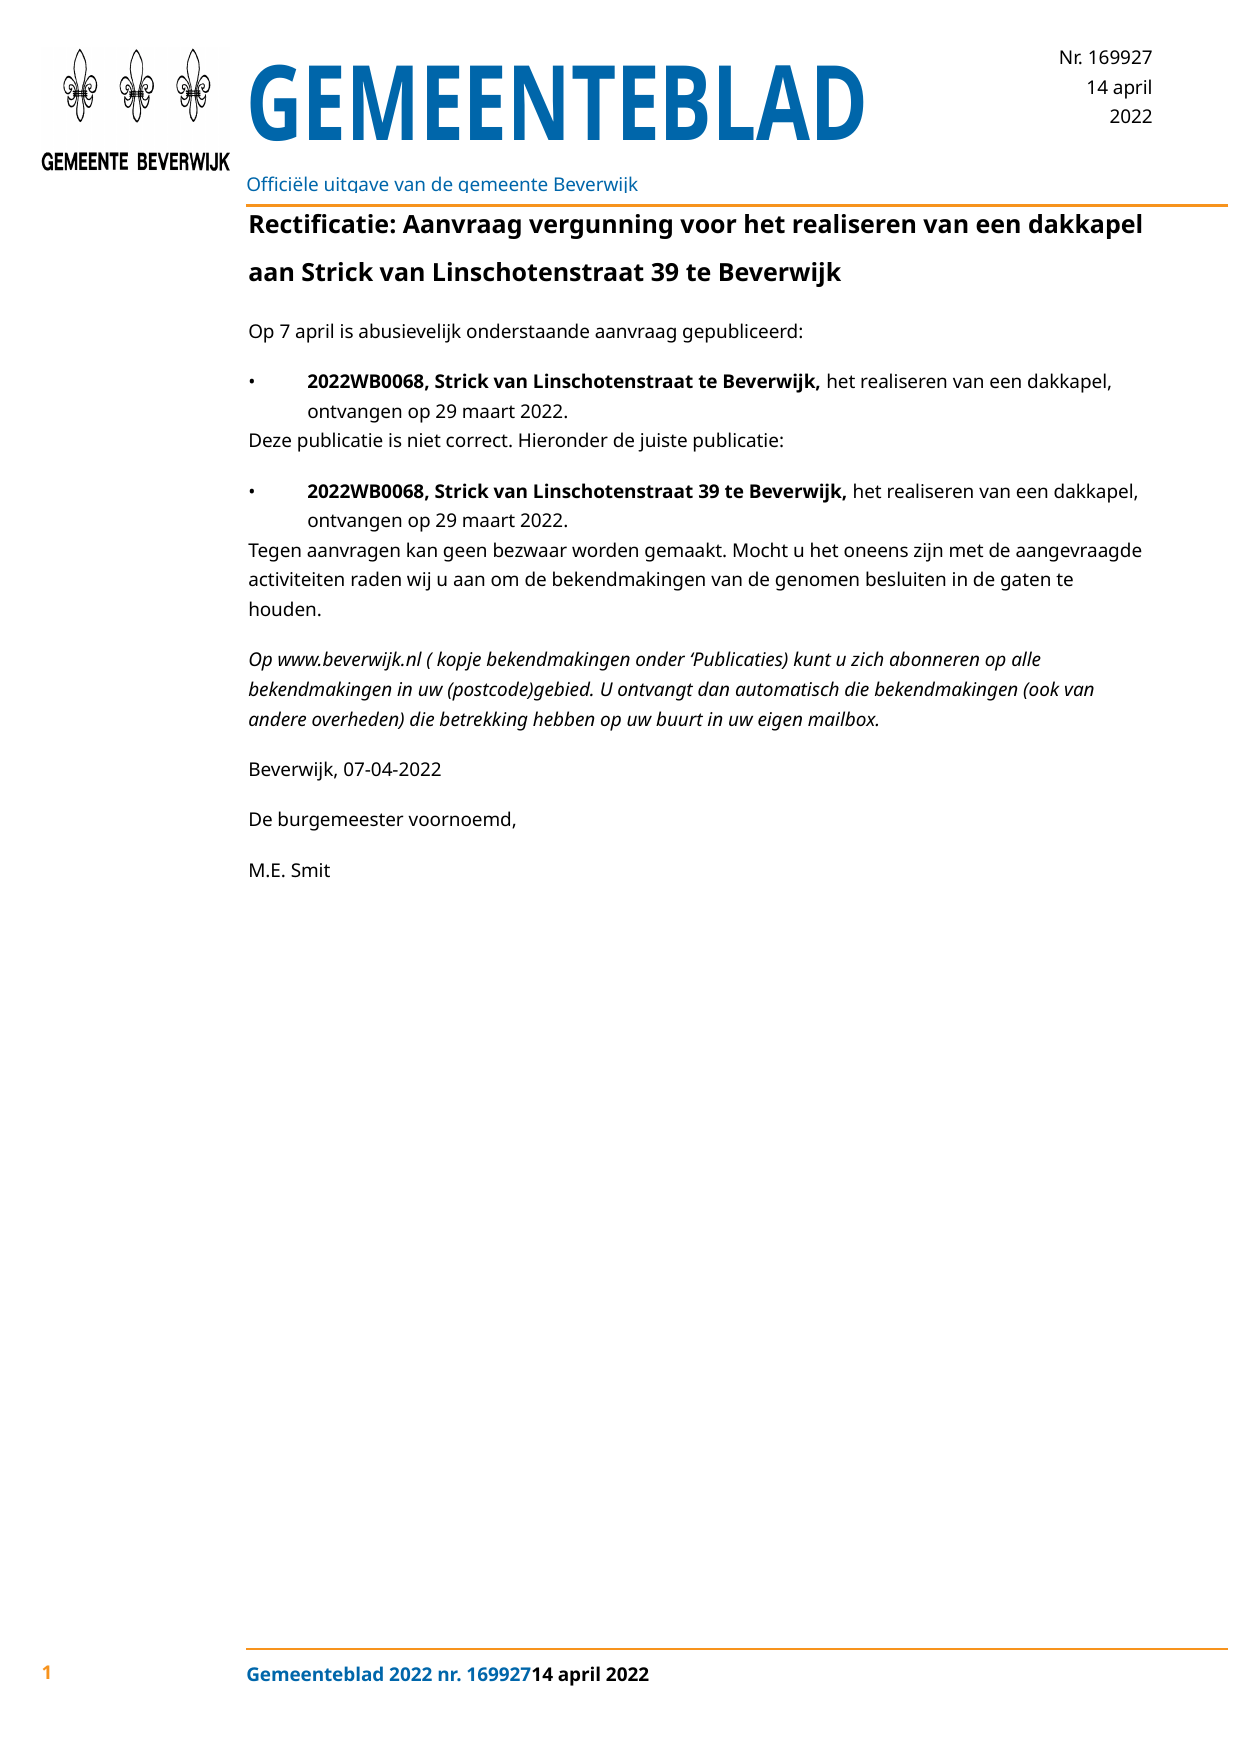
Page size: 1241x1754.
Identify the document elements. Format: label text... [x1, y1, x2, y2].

list 2022WB0068, Strick van Linschotenstraat te Beverwijk, het realiseren van een dakkapel, ontvangen op 29 maart 2022. [248, 368, 1152, 424]
text Op www.beverwijk.nl ( kopje bekendmakingen onder ‘Publicaties) kunt u zich abonneren op alle bekendmakingen in uw (postcode)gebied. U ontvangt dan automatisch die bekendmakingen (ook van andere overheden) die betrekking hebben op uw buurt in uw eigen mailbox. [248, 647, 1152, 732]
text Op 7 april is abusievelijk onderstaande aanvraag gepubliceerd: [248, 318, 1152, 344]
text Tegen aanvragen kan geen bezwaar worden gemaakt. Mocht u het oneens zijn met de aangevraagde activiteiten raden wij u aan om de bekendmakingen van de genomen besluiten in de gaten te houden. [248, 537, 1152, 622]
text Deze publicatie is niet correct. Hieronder de juiste publicatie: [248, 427, 1152, 453]
text Beverwijk, 07-04-2022 [248, 756, 1152, 782]
picture [41, 47, 231, 172]
list 2022WB0068, Strick van Linschotenstraat 39 te Beverwijk, het realiseren van een dakkapel, ontvangen op 29 maart 2022. [248, 478, 1152, 533]
text Rectificatie: Aanvraag vergunning voor het realiseren van een dakkapel aan Strick van Linschotenstraat 39 te Beverwijk [248, 207, 1152, 288]
text De burgemeester voornoemd, [248, 807, 1152, 832]
text M.E. Smit [248, 857, 1152, 883]
